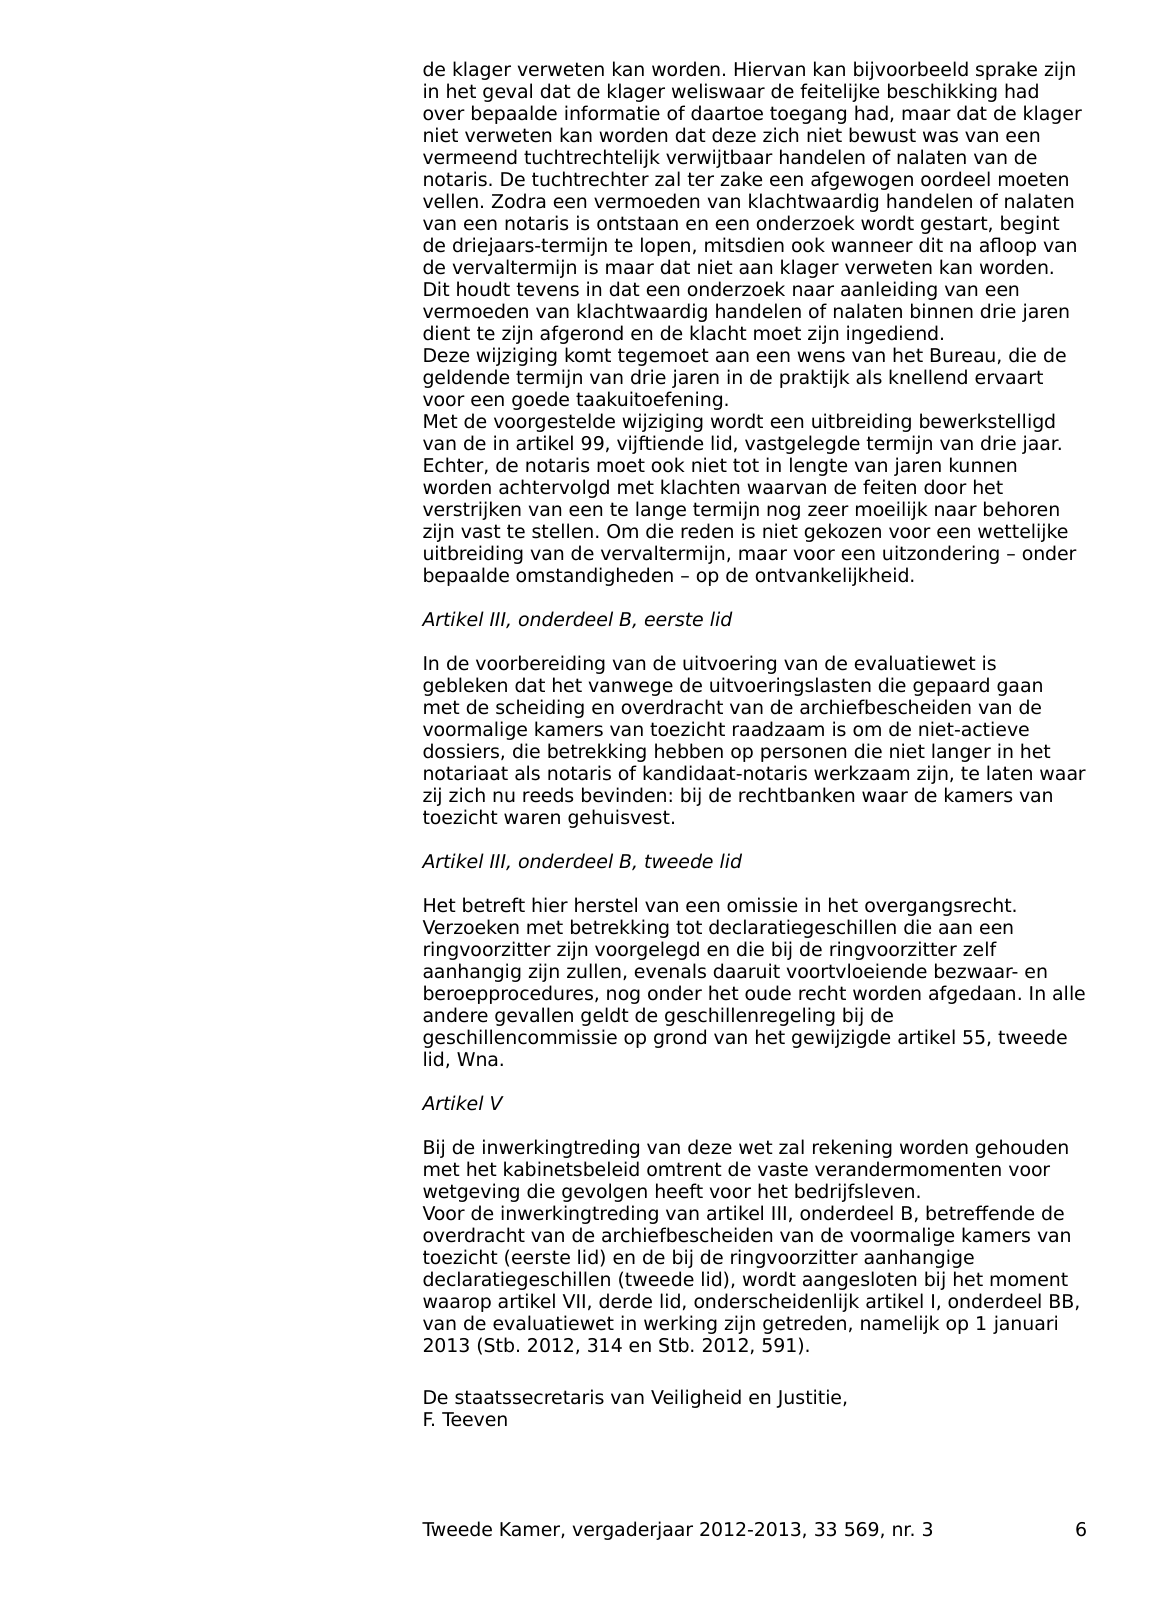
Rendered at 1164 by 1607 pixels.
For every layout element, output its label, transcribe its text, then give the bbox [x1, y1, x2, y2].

text Deze wijziging komt tegemoet aan een wens van het Bureau, die de geldende termijn van drie jaren in de praktijk als knellend ervaart voor een goede taakuitoefening. [422, 345, 1087, 411]
text In de voorbereiding van de uitvoering van de evaluatiewet is gebleken dat het vanwege de uitvoeringslasten die gepaard gaan met de scheiding en overdracht van de archiefbescheiden van de voormalige kamers van toezicht raadzaam is om de niet-actieve dossiers, die betrekking hebben op personen die niet langer in het notariaat als notaris of kandidaat-notaris werkzaam zijn, te laten waar zij zich nu reeds bevinden: bij de rechtbanken waar de kamers van toezicht waren gehuisvest. [422, 653, 1087, 829]
text Met de voorgestelde wijziging wordt een uitbreiding bewerkstelligd van de in artikel 99, vijftiende lid, vastgelegde termijn van drie jaar. Echter, de notaris moet ook niet tot in lengte van jaren kunnen worden achtervolgd met klachten waarvan de feiten door het verstrijken van een te lange termijn nog zeer moeilijk naar behoren zijn vast te stellen. Om die reden is niet gekozen voor een wettelijke uitbreiding van de vervaltermijn, maar voor een uitzondering – onder bepaalde omstandigheden – op de ontvankelijkheid. [422, 411, 1087, 587]
text Bij de inwerkingtreding van deze wet zal rekening worden gehouden met het kabinetsbeleid omtrent de vaste verandermomenten voor wetgeving die gevolgen heeft voor het bedrijfsleven. [422, 1137, 1087, 1203]
text de klager verweten kan worden. Hiervan kan bijvoorbeeld sprake zijn in het geval dat de klager weliswaar de feitelijke beschikking had over bepaalde informatie of daartoe toegang had, maar dat de klager niet verweten kan worden dat deze zich niet bewust was van een vermeend tuchtrechtelijk verwijtbaar handelen of nalaten van de notaris. De tuchtrechter zal ter zake een afgewogen oordeel moeten vellen. Zodra een vermoeden van klachtwaardig handelen of nalaten van een notaris is ontstaan en een onderzoek wordt gestart, begint de driejaars-termijn te lopen, mitsdien ook wanneer dit na afloop van de vervaltermijn is maar dat niet aan klager verweten kan worden. Dit houdt tevens in dat een onderzoek naar aanleiding van een vermoeden van klachtwaardig handelen of nalaten binnen drie jaren dient te zijn afgerond en de klacht moet zijn ingediend. [422, 59, 1087, 345]
subtitle Artikel III, onderdeel B, eerste lid [422, 609, 1087, 631]
subtitle Artikel V [422, 1093, 1087, 1115]
text Voor de inwerkingtreding van artikel III, onderdeel B, betreffende de overdracht van de archiefbescheiden van de voormalige kamers van toezicht (eerste lid) en de bij de ringvoorzitter aanhangige declaratiegeschillen (tweede lid), wordt aangesloten bij het moment waarop artikel VII, derde lid, onderscheidenlijk artikel I, onderdeel BB, van de evaluatiewet in werking zijn getreden, namelijk op 1 januari 2013 (Stb. 2012, 314 en Stb. 2012, 591). [422, 1203, 1087, 1357]
subtitle Artikel III, onderdeel B, tweede lid [422, 851, 1087, 873]
text De staatssecretaris van Veiligheid en Justitie, F. Teeven [422, 1387, 1087, 1431]
text Het betreft hier herstel van een omissie in het overgangsrecht. Verzoeken met betrekking tot declaratiegeschillen die aan een ringvoorzitter zijn voorgelegd en die bij de ringvoorzitter zelf aanhangig zijn zullen, evenals daaruit voortvloeiende bezwaar- en beroepprocedures, nog onder het oude recht worden afgedaan. In alle andere gevallen geldt de geschillenregeling bij de geschillencommissie op grond van het gewijzigde artikel 55, tweede lid, Wna. [422, 895, 1087, 1071]
